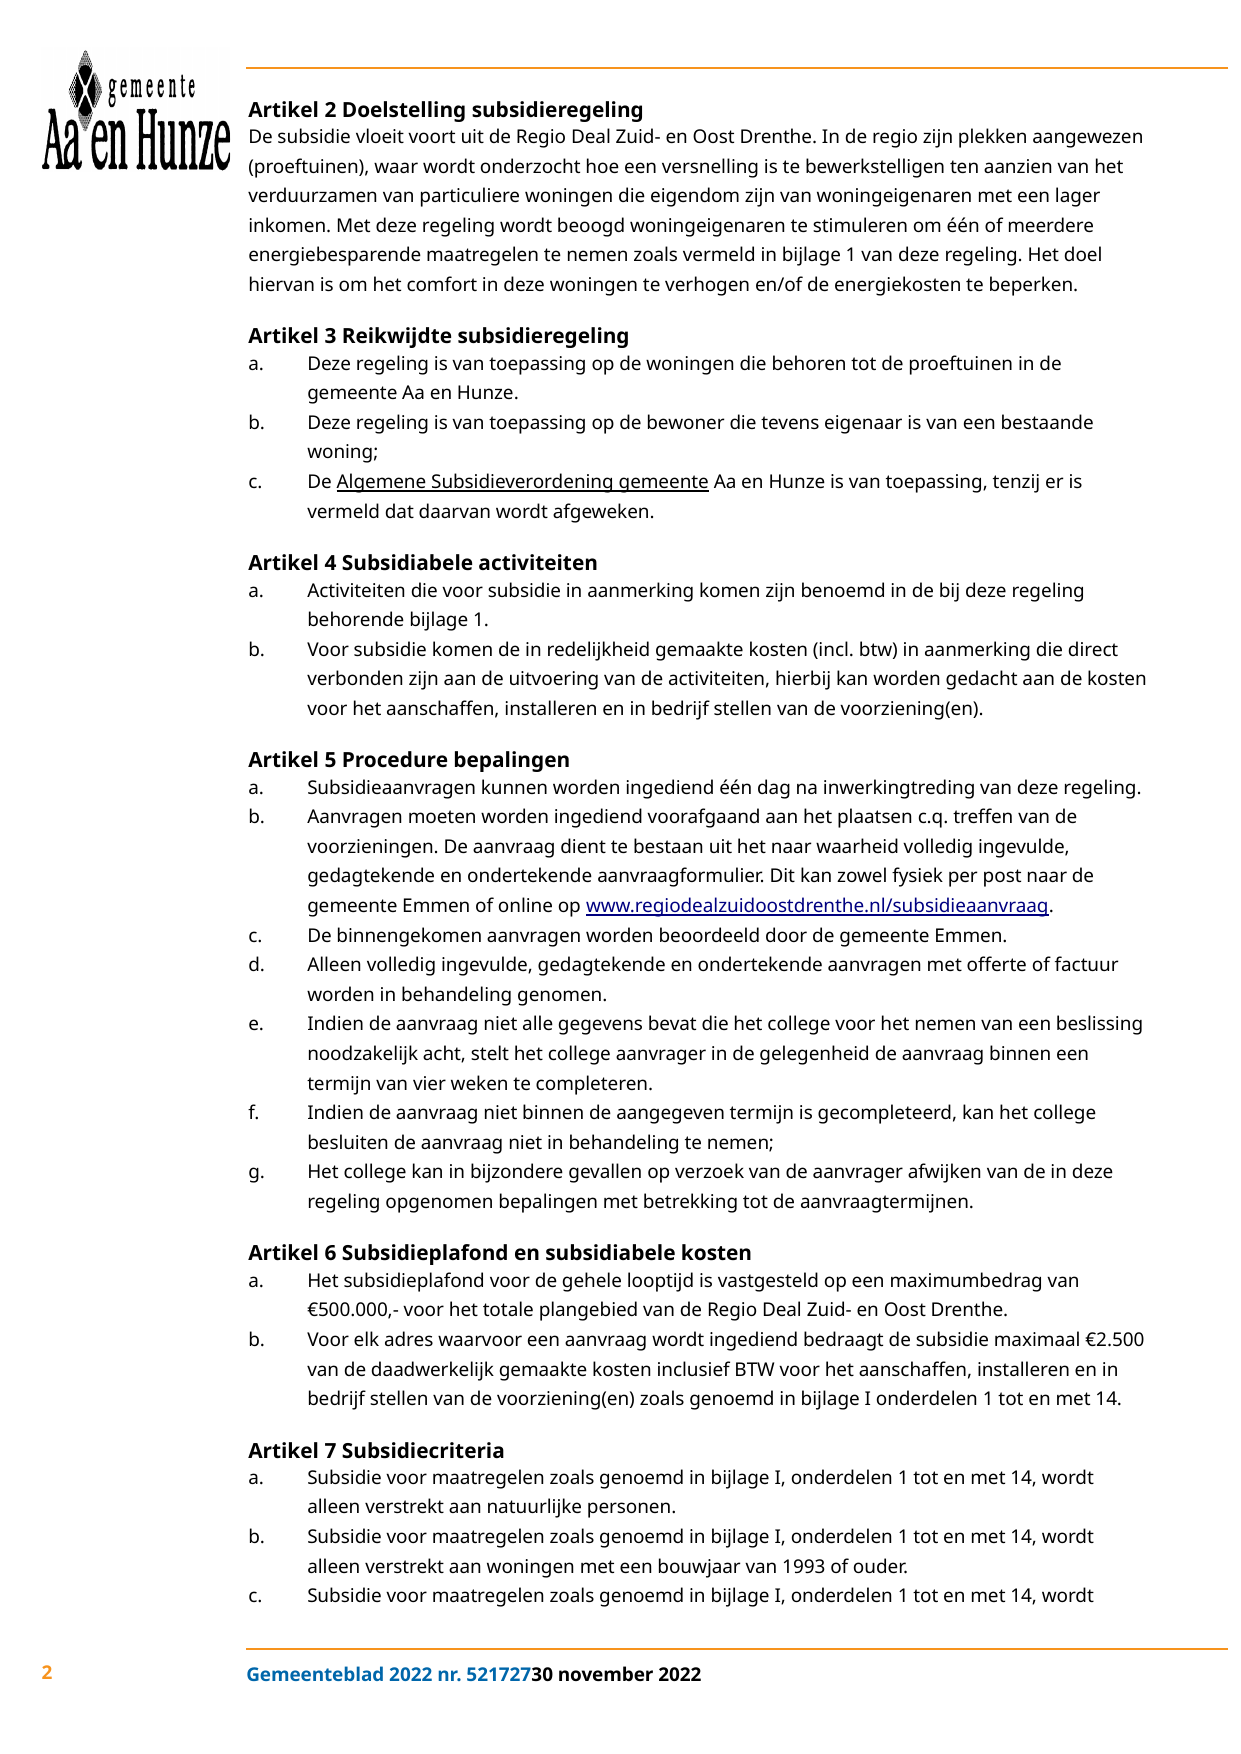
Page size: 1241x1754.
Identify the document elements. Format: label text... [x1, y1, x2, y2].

text Artikel 2 Doelstelling subsidieregeling [248, 95, 1152, 123]
list Voor elk adres waarvoor een aanvraag wordt ingediend bedraagt de subsidie maximaal €2.500 van de daadwerkelijk gemaakte kosten inclusief BTW voor het aanschaffen, installeren en in bedrijf stellen van de voorziening(en) zoals genoemd in bijlage I onderdelen 1 tot en met 14. [248, 1326, 1152, 1411]
text Artikel 3 Reikwijdte subsidieregeling [248, 322, 1152, 350]
list Deze regeling is van toepassing op de bewoner die tevens eigenaar is van een bestaande woning; [248, 409, 1152, 464]
list Aanvragen moeten worden ingediend voorafgaand aan het plaatsen c.q. treffen van de voorzieningen. De aanvraag dient te bestaan uit het naar waarheid volledig ingevulde, gedagtekende en ondertekende aanvraagformulier. Dit kan zowel fysiek per post naar de gemeente Emmen of online op www.regiodealzuidoostdrenthe.nl/subsidieaanvraag. [248, 803, 1152, 918]
list Indien de aanvraag niet alle gegevens bevat die het college voor het nemen van een beslissing noodzakelijk acht, stelt het college aanvrager in de gelegenheid de aanvraag binnen een termijn van vier weken te completeren. [248, 1011, 1152, 1096]
list De Algemene Subsidieverordening gemeente Aa en Hunze is van toepassing, tenzij er is vermeld dat daarvan wordt afgeweken. [248, 468, 1152, 524]
text De subsidie vloeit voort uit de Regio Deal Zuid- en Oost Drenthe. In de regio zijn plekken aangewezen (proeftuinen), waar wordt onderzocht hoe een versnelling is te bewerkstelligen ten aanzien van het verduurzamen van particuliere woningen die eigendom zijn van woningeigenaren met een lager inkomen. Met deze regeling wordt beoogd woningeigenaren te stimuleren om één of meerdere energiebesparende maatregelen te nemen zoals vermeld in bijlage 1 van deze regeling. Het doel hiervan is om het comfort in deze woningen te verhogen en/of de energiekosten te beperken. [248, 123, 1152, 297]
text Artikel 7 Subsidiecriteria [248, 1436, 1152, 1464]
list Deze regeling is van toepassing op de woningen die behoren tot de proeftuinen in de gemeente Aa en Hunze. [248, 350, 1152, 405]
list Subsidie voor maatregelen zoals genoemd in bijlage I, onderdelen 1 tot en met 14, wordt [248, 1582, 1152, 1608]
list Activiteiten die voor subsidie in aanmerking komen zijn benoemd in de bij deze regeling behorende bijlage 1. [248, 577, 1152, 632]
picture [41, 47, 231, 172]
list Alleen volledig ingevulde, gedagtekende en ondertekende aanvragen met offerte of factuur worden in behandeling genomen. [248, 951, 1152, 1007]
list Subsidie voor maatregelen zoals genoemd in bijlage I, onderdelen 1 tot en met 14, wordt alleen verstrekt aan natuurlijke personen. [248, 1464, 1152, 1519]
list Het subsidieplafond voor de gehele looptijd is vastgesteld op een maximumbedrag van €500.000,- voor het totale plangebied van de Regio Deal Zuid- en Oost Drenthe. [248, 1267, 1152, 1322]
list Subsidieaanvragen kunnen worden ingediend één dag na inwerkingtreding van deze regeling. [248, 774, 1152, 800]
list Voor subsidie komen de in redelijkheid gemaakte kosten (incl. btw) in aanmerking die direct verbonden zijn aan de uitvoering van de activiteiten, hierbij kan worden gedacht aan de kosten voor het aanschaffen, installeren en in bedrijf stellen van de voorziening(en). [248, 636, 1152, 721]
text Artikel 5 Procedure bepalingen [248, 746, 1152, 774]
list Het college kan in bijzondere gevallen op verzoek van de aanvrager afwijken van de in deze regeling opgenomen bepalingen met betrekking tot de aanvraagtermijnen. [248, 1158, 1152, 1214]
text Artikel 4 Subsidiabele activiteiten [248, 548, 1152, 577]
list Indien de aanvraag niet binnen de aangegeven termijn is gecompleteerd, kan het college besluiten de aanvraag niet in behandeling te nemen; [248, 1099, 1152, 1155]
list Subsidie voor maatregelen zoals genoemd in bijlage I, onderdelen 1 tot en met 14, wordt alleen verstrekt aan woningen met een bouwjaar van 1993 of ouder. [248, 1523, 1152, 1579]
list De binnengekomen aanvragen worden beoordeeld door de gemeente Emmen. [248, 922, 1152, 948]
text Artikel 6 Subsidieplafond en subsidiabele kosten [248, 1238, 1152, 1267]
